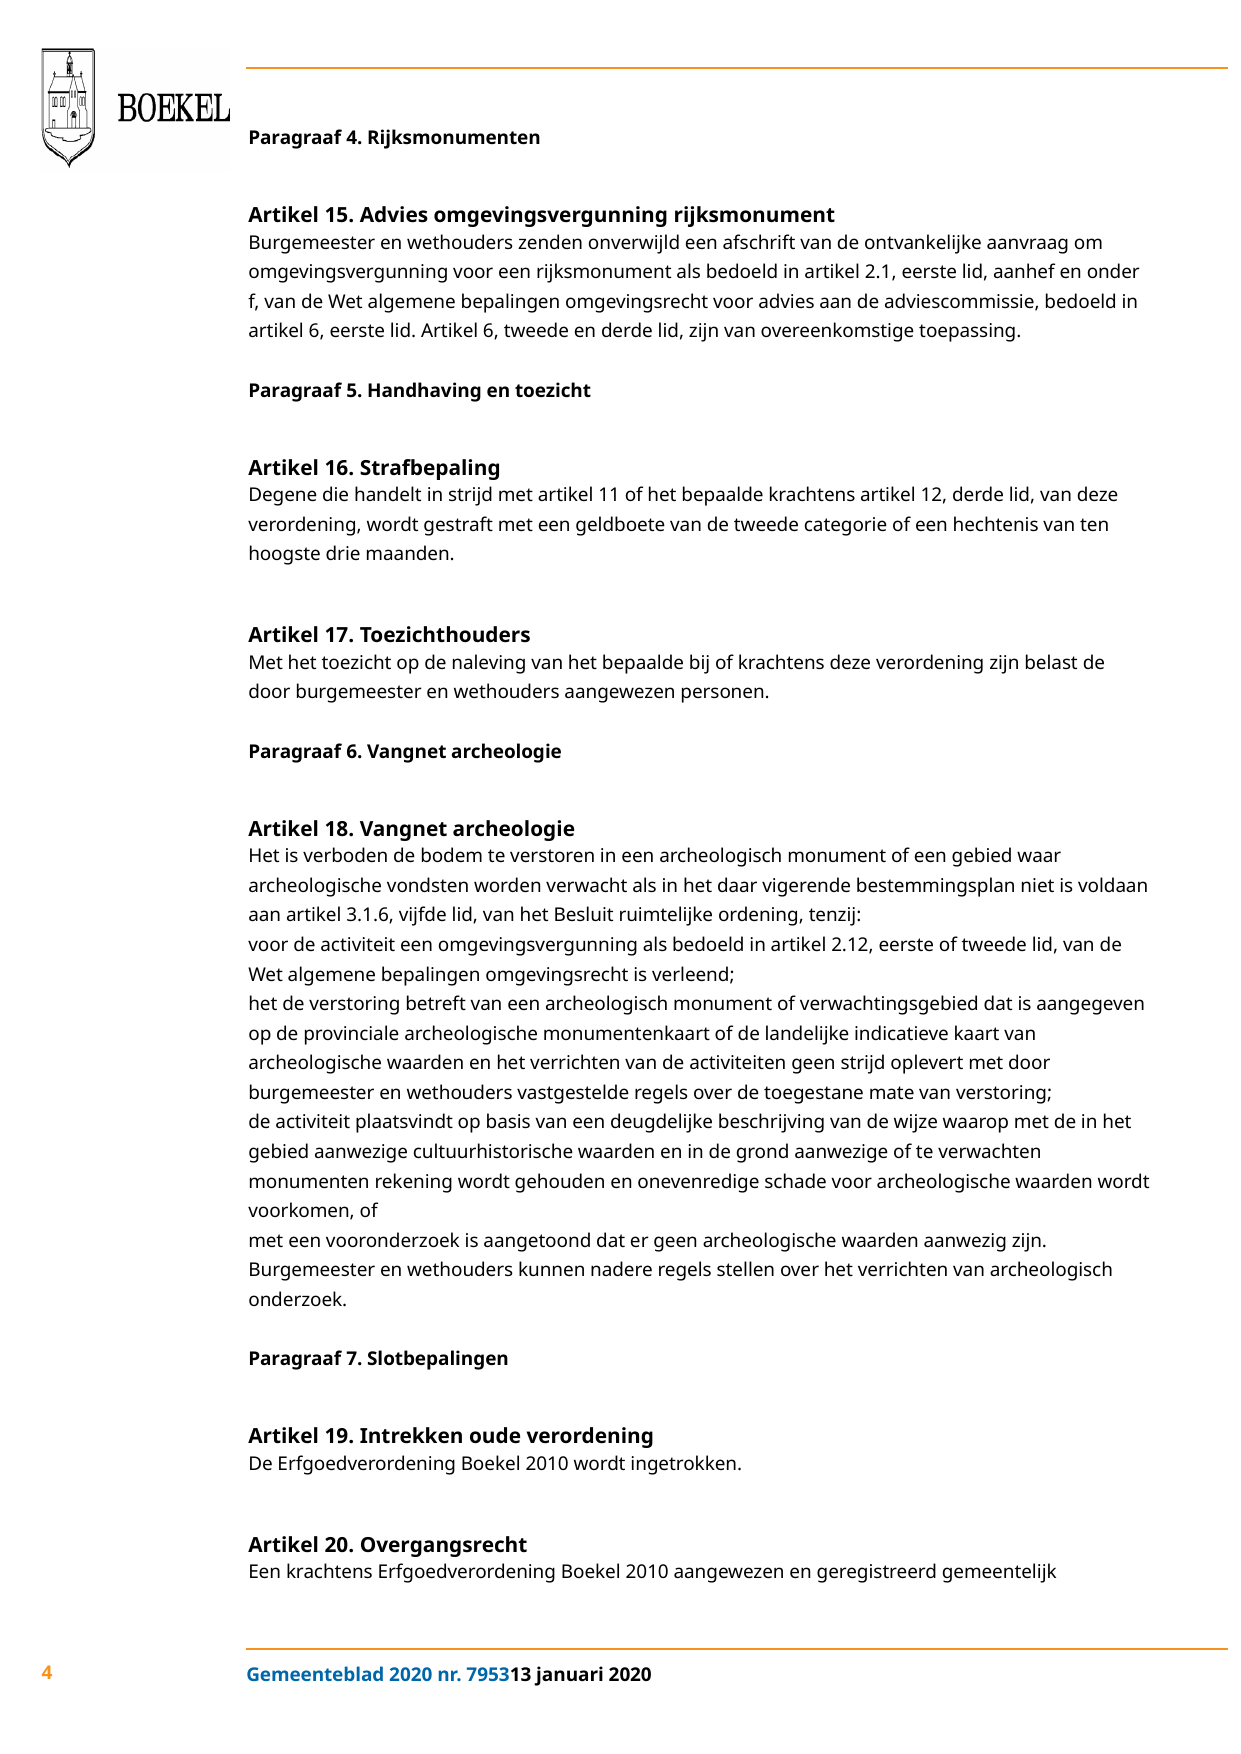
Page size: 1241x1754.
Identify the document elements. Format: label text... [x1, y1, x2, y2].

text Burgemeester en wethouders zenden onverwijld een afschrift van de ontvankelijke aanvraag om omgevingsvergunning voor een rijksmonument als bedoeld in artikel 2.1, eerste lid, aanhef en onder f, van de Wet algemene bepalingen omgevingsrecht voor advies aan de adviescommissie, bedoeld in artikel 6, eerste lid. Artikel 6, tweede en derde lid, zijn van overeenkomstige toepassing. [248, 229, 1152, 343]
text Artikel 20. Overgangsrecht [248, 1530, 1152, 1558]
text voor de activiteit een omgevingsvergunning als bedoeld in artikel 2.12, eerste of tweede lid, van de Wet algemene bepalingen omgevingsrecht is verleend; [248, 931, 1152, 986]
text Artikel 19. Intrekken oude verordening [248, 1421, 1152, 1450]
text De Erfgoedverordening Boekel 2010 wordt ingetrokken. [248, 1450, 1152, 1476]
text het de verstoring betreft van een archeologisch monument of verwachtingsgebied dat is aangegeven op de provinciale archeologische monumentenkaart of de landelijke indicatieve kaart van archeologische waarden en het verrichten van de activiteiten geen strijd oplevert met door burgemeester en wethouders vastgestelde regels over de toegestane mate van verstoring; [248, 990, 1152, 1105]
text met een vooronderzoek is aangetoond dat er geen archeologische waarden aanwezig zijn. [248, 1227, 1152, 1253]
text Paragraaf 4. Rijksmonumenten [248, 124, 1152, 150]
text Artikel 18. Vangnet archeologie [248, 814, 1152, 842]
text Het is verboden de bodem te verstoren in een archeologisch monument of een gebied waar archeologische vondsten worden verwacht als in het daar vigerende bestemmingsplan niet is voldaan aan artikel 3.1.6, vijfde lid, van het Besluit ruimtelijke ordening, tenzij: [248, 842, 1152, 927]
text Een krachtens Erfgoedverordening Boekel 2010 aangewezen en geregistreerd gemeentelijk [248, 1558, 1152, 1584]
picture [41, 47, 231, 172]
text Degene die handelt in strijd met artikel 11 of het bepaalde krachtens artikel 12, derde lid, van deze verordening, wordt gestraft met een geldboete van de tweede categorie of een hechtenis van ten hoogste drie maanden. [248, 481, 1152, 566]
text Paragraaf 7. Slotbepalingen [248, 1345, 1152, 1371]
text Burgemeester en wethouders kunnen nadere regels stellen over het verrichten van archeologisch onderzoek. [248, 1257, 1152, 1312]
text de activiteit plaatsvindt op basis van een deugdelijke beschrijving van de wijze waarop met de in het gebied aanwezige cultuurhistorische waarden en in de grond aanwezige of te verwachten monumenten rekening wordt gehouden en onevenredige schade voor archeologische waarden wordt voorkomen, of [248, 1109, 1152, 1223]
text Paragraaf 5. Handhaving en toezicht [248, 377, 1152, 403]
text Artikel 15. Advies omgevingsvergunning rijksmonument [248, 201, 1152, 229]
text Met het toezicht op de naleving van het bepaalde bij of krachtens deze verordening zijn belast de door burgemeester en wethouders aangewezen personen. [248, 649, 1152, 704]
text Paragraaf 6. Vangnet archeologie [248, 738, 1152, 763]
text Artikel 17. Toezichthouders [248, 621, 1152, 649]
text Artikel 16. Strafbepaling [248, 453, 1152, 481]
